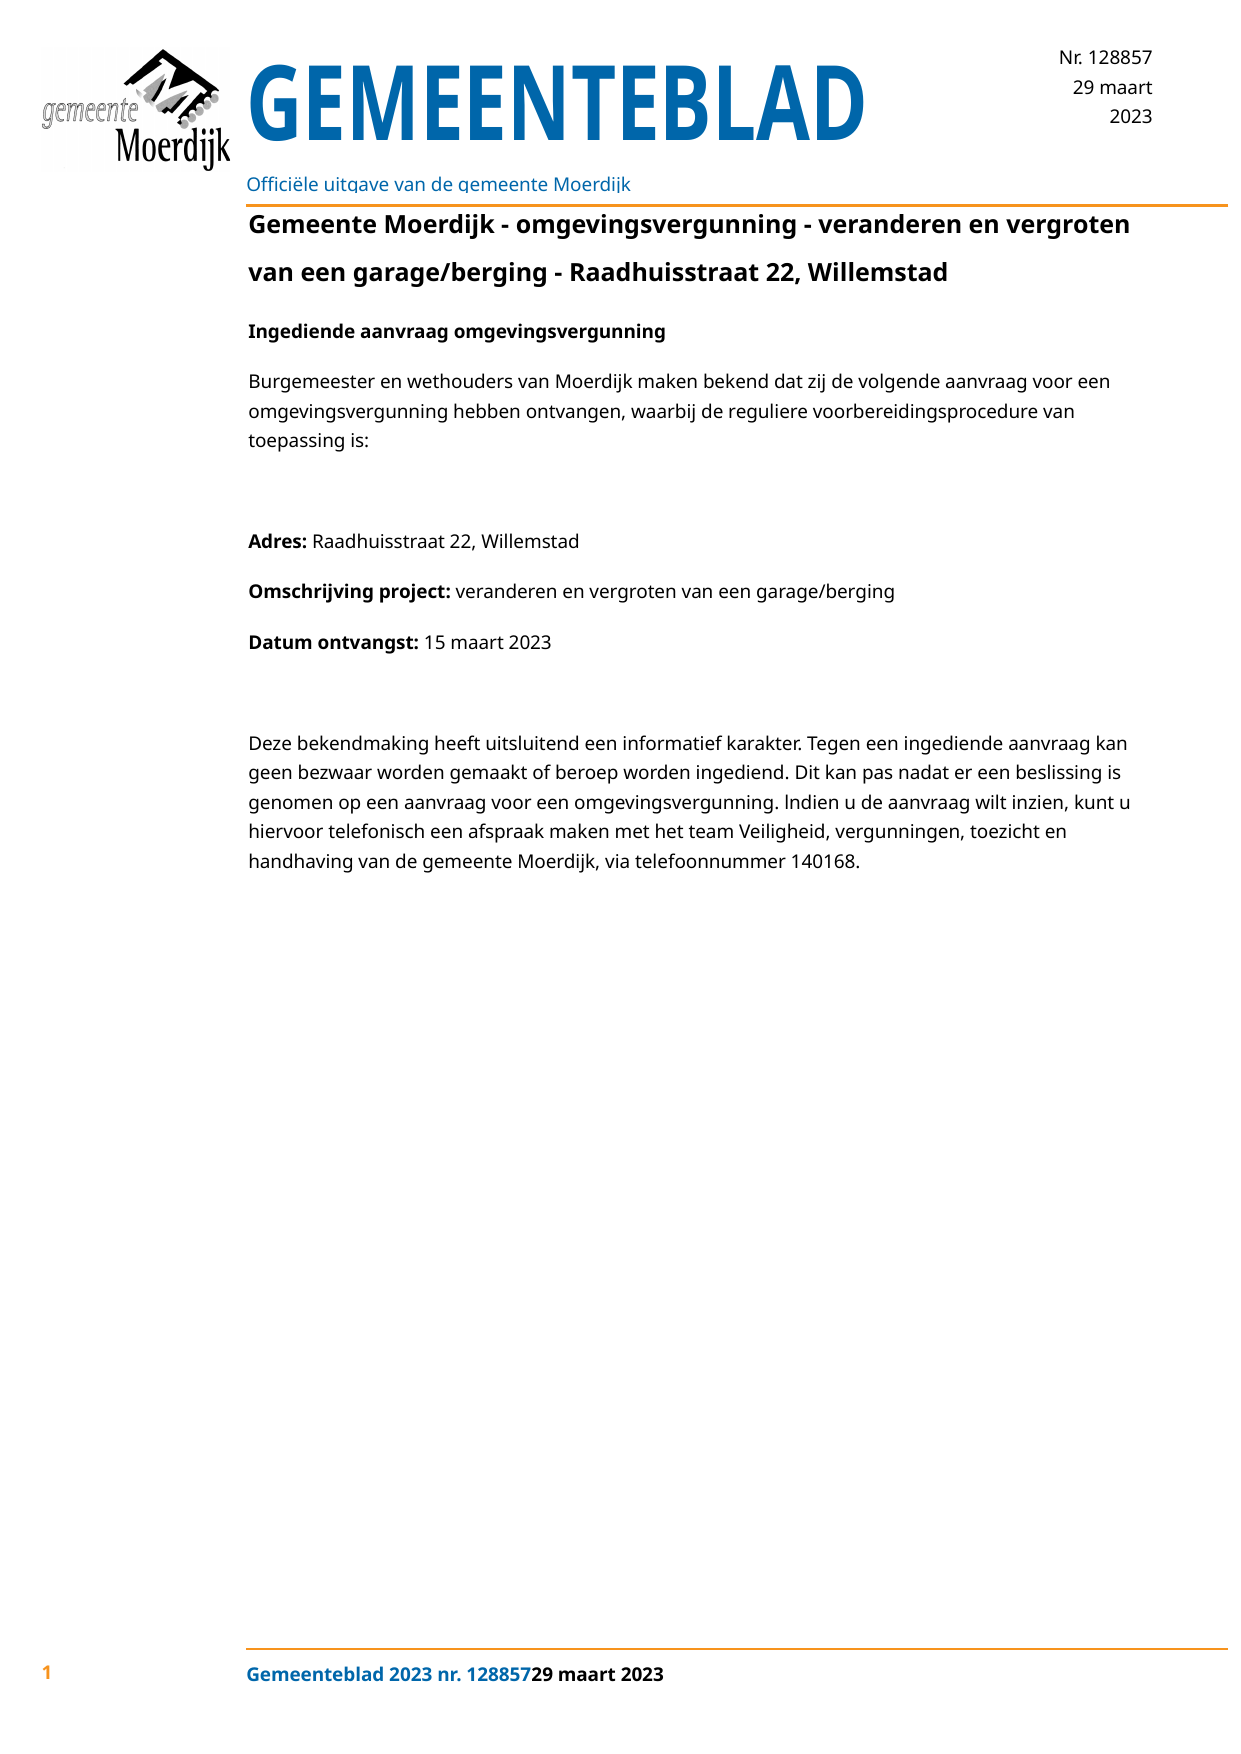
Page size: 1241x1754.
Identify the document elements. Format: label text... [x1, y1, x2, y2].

text Ingediende aanvraag omgevingsvergunning [248, 318, 1152, 344]
text Datum ontvangst: 15 maart 2023 [248, 629, 1152, 655]
text Adres: Raadhuisstraat 22, Willemstad [248, 528, 1152, 554]
picture [41, 47, 231, 172]
text Burgemeester en wethouders van Moerdijk maken bekend dat zij de volgende aanvraag voor een omgevingsvergunning hebben ontvangen, waarbij de reguliere voorbereidingsprocedure van toepassing is: [248, 368, 1152, 453]
text Deze bekendmaking heeft uitsluitend een informatief karakter. Tegen een ingediende aanvraag kan geen bezwaar worden gemaakt of beroep worden ingediend. Dit kan pas nadat er een beslissing is genomen op een aanvraag voor een omgevingsvergunning. lndien u de aanvraag wilt inzien, kunt u hiervoor telefonisch een afspraak maken met het team Veiligheid, vergunningen, toezicht en handhaving van de gemeente Moerdijk, via telefoonnummer 140168. [248, 730, 1152, 874]
text Omschrijving project: veranderen en vergroten van een garage/berging [248, 579, 1152, 604]
text Gemeente Moerdijk - omgevingsvergunning - veranderen en vergroten van een garage/berging - Raadhuisstraat 22, Willemstad [248, 207, 1152, 288]
